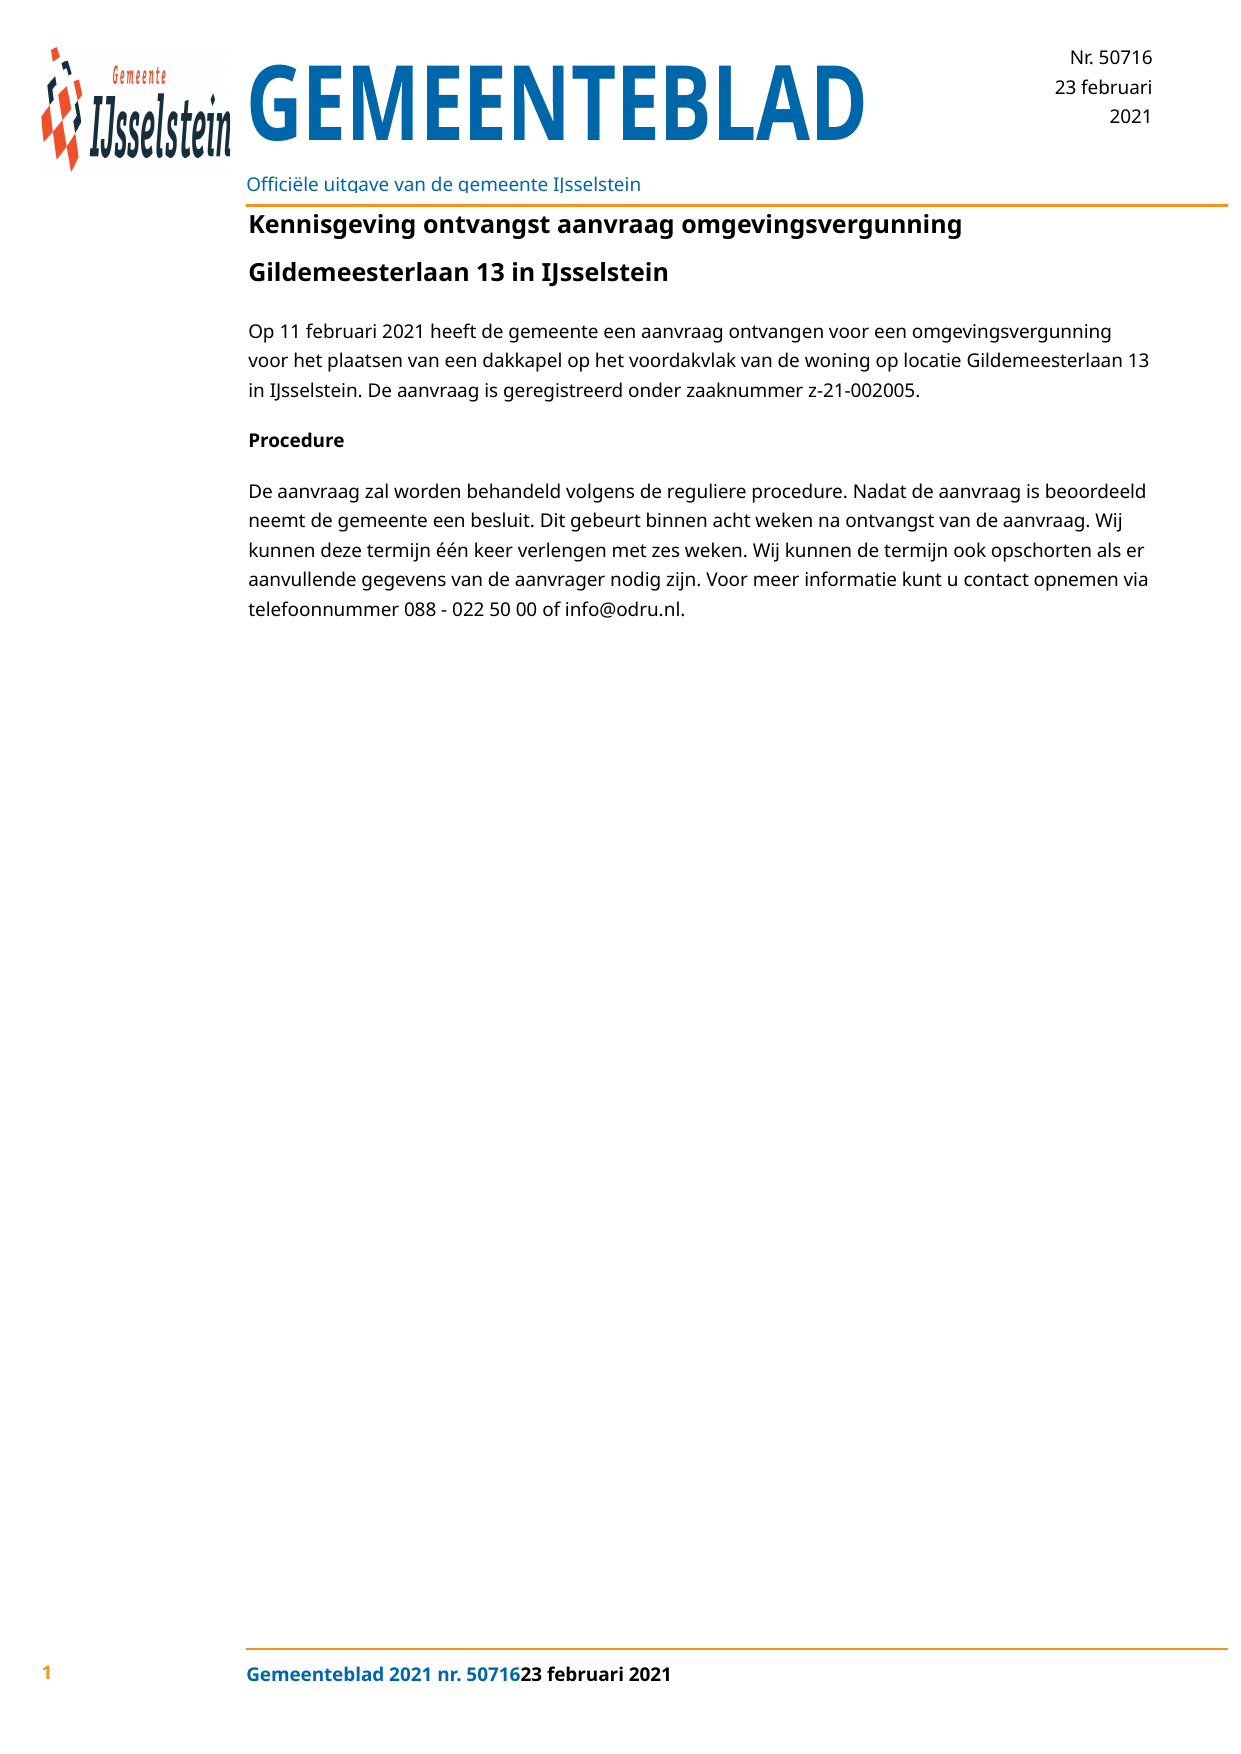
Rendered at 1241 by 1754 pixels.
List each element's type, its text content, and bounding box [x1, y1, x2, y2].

text Procedure [248, 427, 1152, 453]
picture [41, 47, 231, 172]
text De aanvraag zal worden behandeld volgens de reguliere procedure. Nadat de aanvraag is beoordeeld neemt de gemeente een besluit. Dit gebeurt binnen acht weken na ontvangst van de aanvraag. Wij kunnen deze termijn één keer verlengen met zes weken. Wij kunnen de termijn ook opschorten als er aanvullende gegevens van de aanvrager nodig zijn. Voor meer informatie kunt u contact opnemen via telefoonnummer 088 - 022 50 00 of info@odru.nl. [248, 478, 1152, 622]
text Kennisgeving ontvangst aanvraag omgevingsvergunning Gildemeesterlaan 13 in IJsselstein [248, 207, 1152, 288]
text Op 11 februari 2021 heeft de gemeente een aanvraag ontvangen voor een omgevingsvergunning voor het plaatsen van een dakkapel op het voordakvlak van de woning op locatie Gildemeesterlaan 13 in IJsselstein. De aanvraag is geregistreerd onder zaaknummer z-21-002005. [248, 318, 1152, 403]
